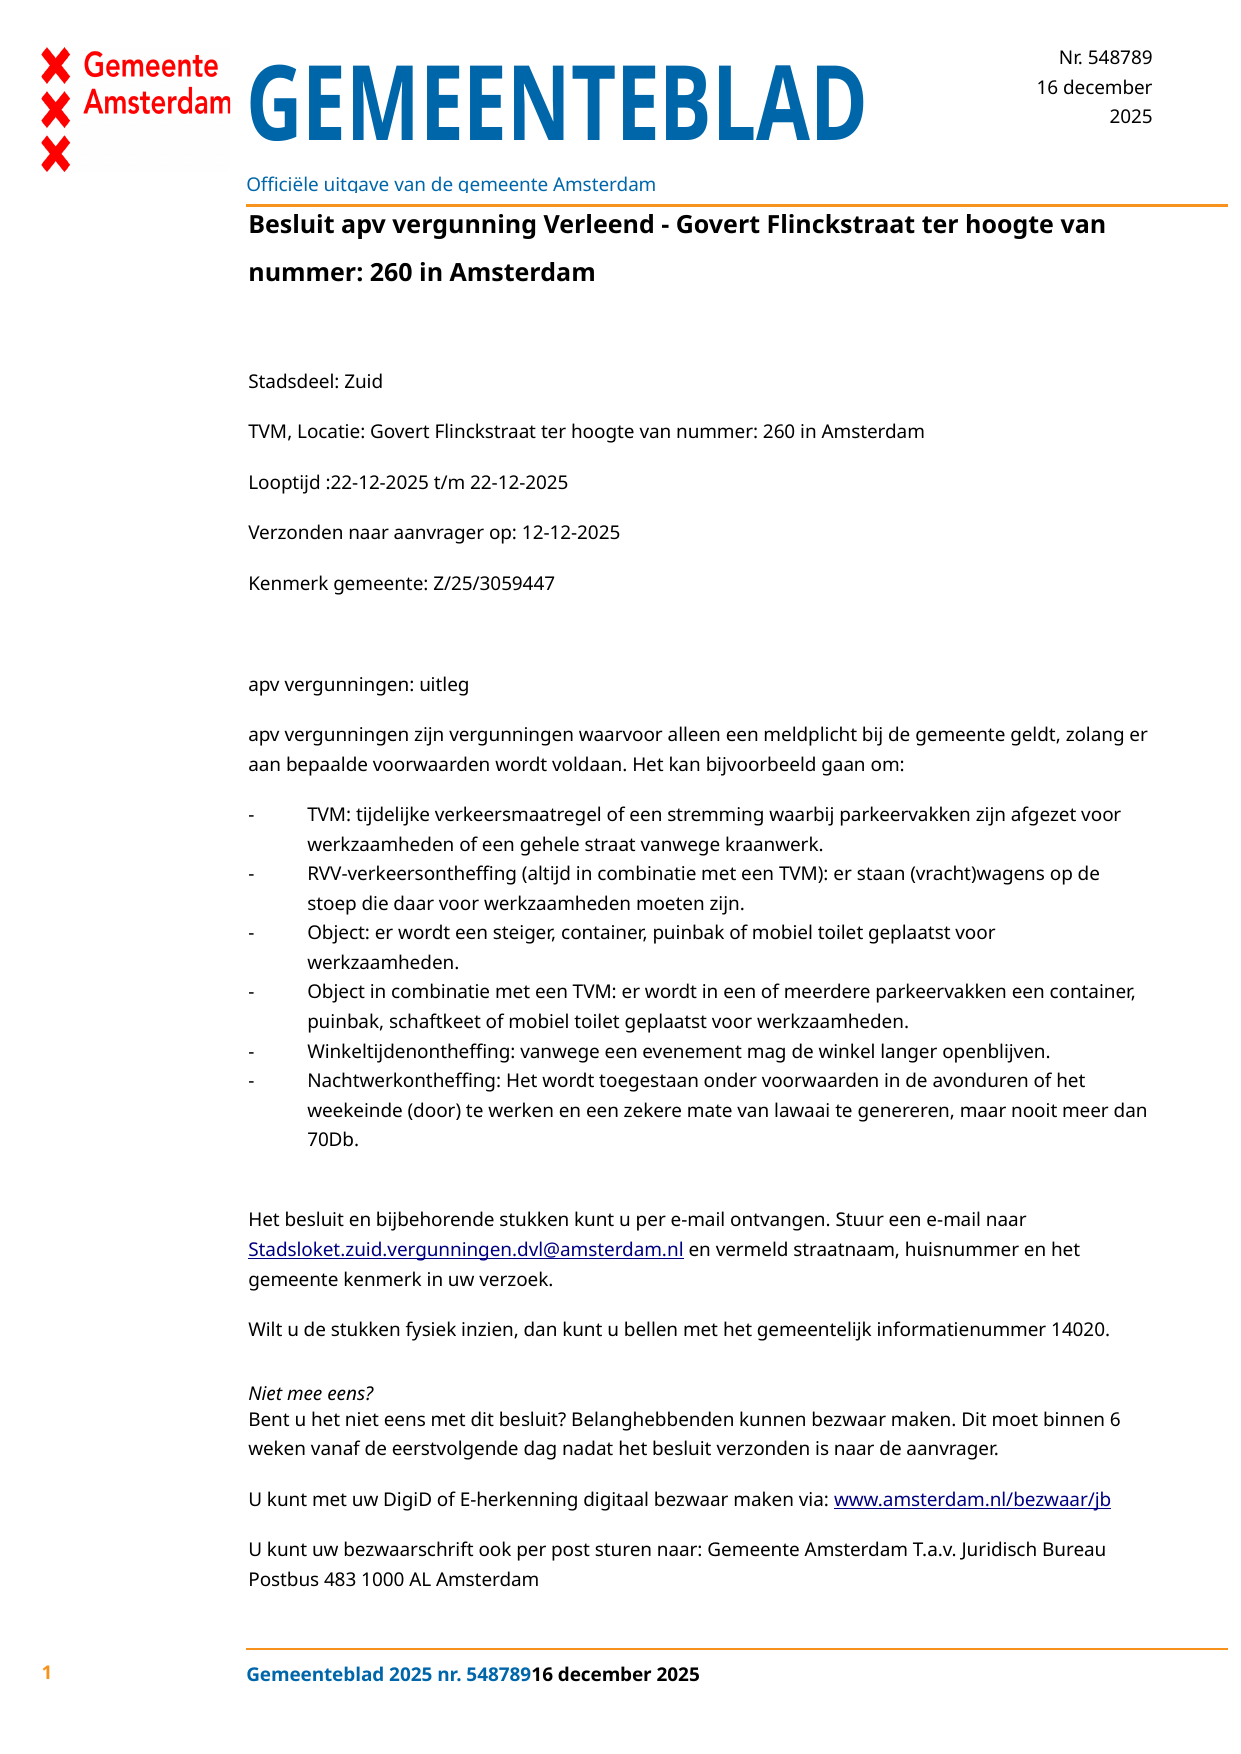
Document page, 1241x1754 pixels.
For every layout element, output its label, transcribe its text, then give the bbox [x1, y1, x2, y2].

text Bent u het niet eens met dit besluit? Belanghebbenden kunnen bezwaar maken. Dit moet binnen 6 weken vanaf de eerstvolgende dag nadat het besluit verzonden is naar de aanvrager. [248, 1406, 1152, 1461]
text Niet mee eens? [248, 1380, 1152, 1406]
list TVM: tijdelijke verkeersmaatregel of een stremming waarbij parkeervakken zijn afgezet voor werkzaamheden of een gehele straat vanwege kraanwerk. [248, 801, 1152, 857]
text Stadsdeel: Zuid [248, 368, 1152, 394]
text Verzonden naar aanvrager op: 12-12-2025 [248, 519, 1152, 545]
text U kunt met uw DigiD of E-herkenning digitaal bezwaar maken via: www.amsterdam.nl/bezwaar/jb [248, 1486, 1152, 1512]
picture [41, 47, 231, 172]
text Kenmerk gemeente: Z/25/3059447 [248, 570, 1152, 596]
list Winkeltijdenontheffing: vanwege een evenement mag de winkel langer openblijven. [248, 1038, 1152, 1064]
text U kunt uw bezwaarschrift ook per post sturen naar: Gemeente Amsterdam T.a.v. Juridisch Bureau Postbus 483 1000 AL Amsterdam [248, 1536, 1152, 1592]
list RVV-verkeersontheffing (altijd in combinatie met een TVM): er staan (vracht)wagens op de stoep die daar voor werkzaamheden moeten zijn. [248, 860, 1152, 916]
list Object in combinatie met een TVM: er wordt in een of meerdere parkeervakken een container, puinbak, schaftkeet of mobiel toilet geplaatst voor werkzaamheden. [248, 979, 1152, 1034]
text Besluit apv vergunning Verleend - Govert Flinckstraat ter hoogte van nummer: 260 in Amsterdam [248, 207, 1152, 288]
text apv vergunningen zijn vergunningen waarvoor alleen een meldplicht bij de gemeente geldt, zolang er aan bepaalde voorwaarden wordt voldaan. Het kan bijvoorbeeld gaan om: [248, 721, 1152, 777]
list Nachtwerkontheffing: Het wordt toegestaan onder voorwaarden in de avonduren of het weekeinde (door) te werken en een zekere mate van lawaai te genereren, maar nooit meer dan 70Db. [248, 1067, 1152, 1152]
text Looptijd :22-12-2025 t/m 22-12-2025 [248, 469, 1152, 495]
text TVM, Locatie: Govert Flinckstraat ter hoogte van nummer: 260 in Amsterdam [248, 419, 1152, 444]
text apv vergunningen: uitleg [248, 671, 1152, 697]
text Het besluit en bijbehorende stukken kunt u per e-mail ontvangen. Stuur een e-mail naar Stadsloket.zuid.vergunningen.dvl@amsterdam.nl en vermeld straatnaam, huisnummer en het gemeente kenmerk in uw verzoek. [248, 1207, 1152, 1292]
text Wilt u de stukken fysiek inzien, dan kunt u bellen met het gemeentelijk informatienummer 14020. [248, 1316, 1152, 1342]
list Object: er wordt een steiger, container, puinbak of mobiel toilet geplaatst voor werkzaamheden. [248, 919, 1152, 975]
